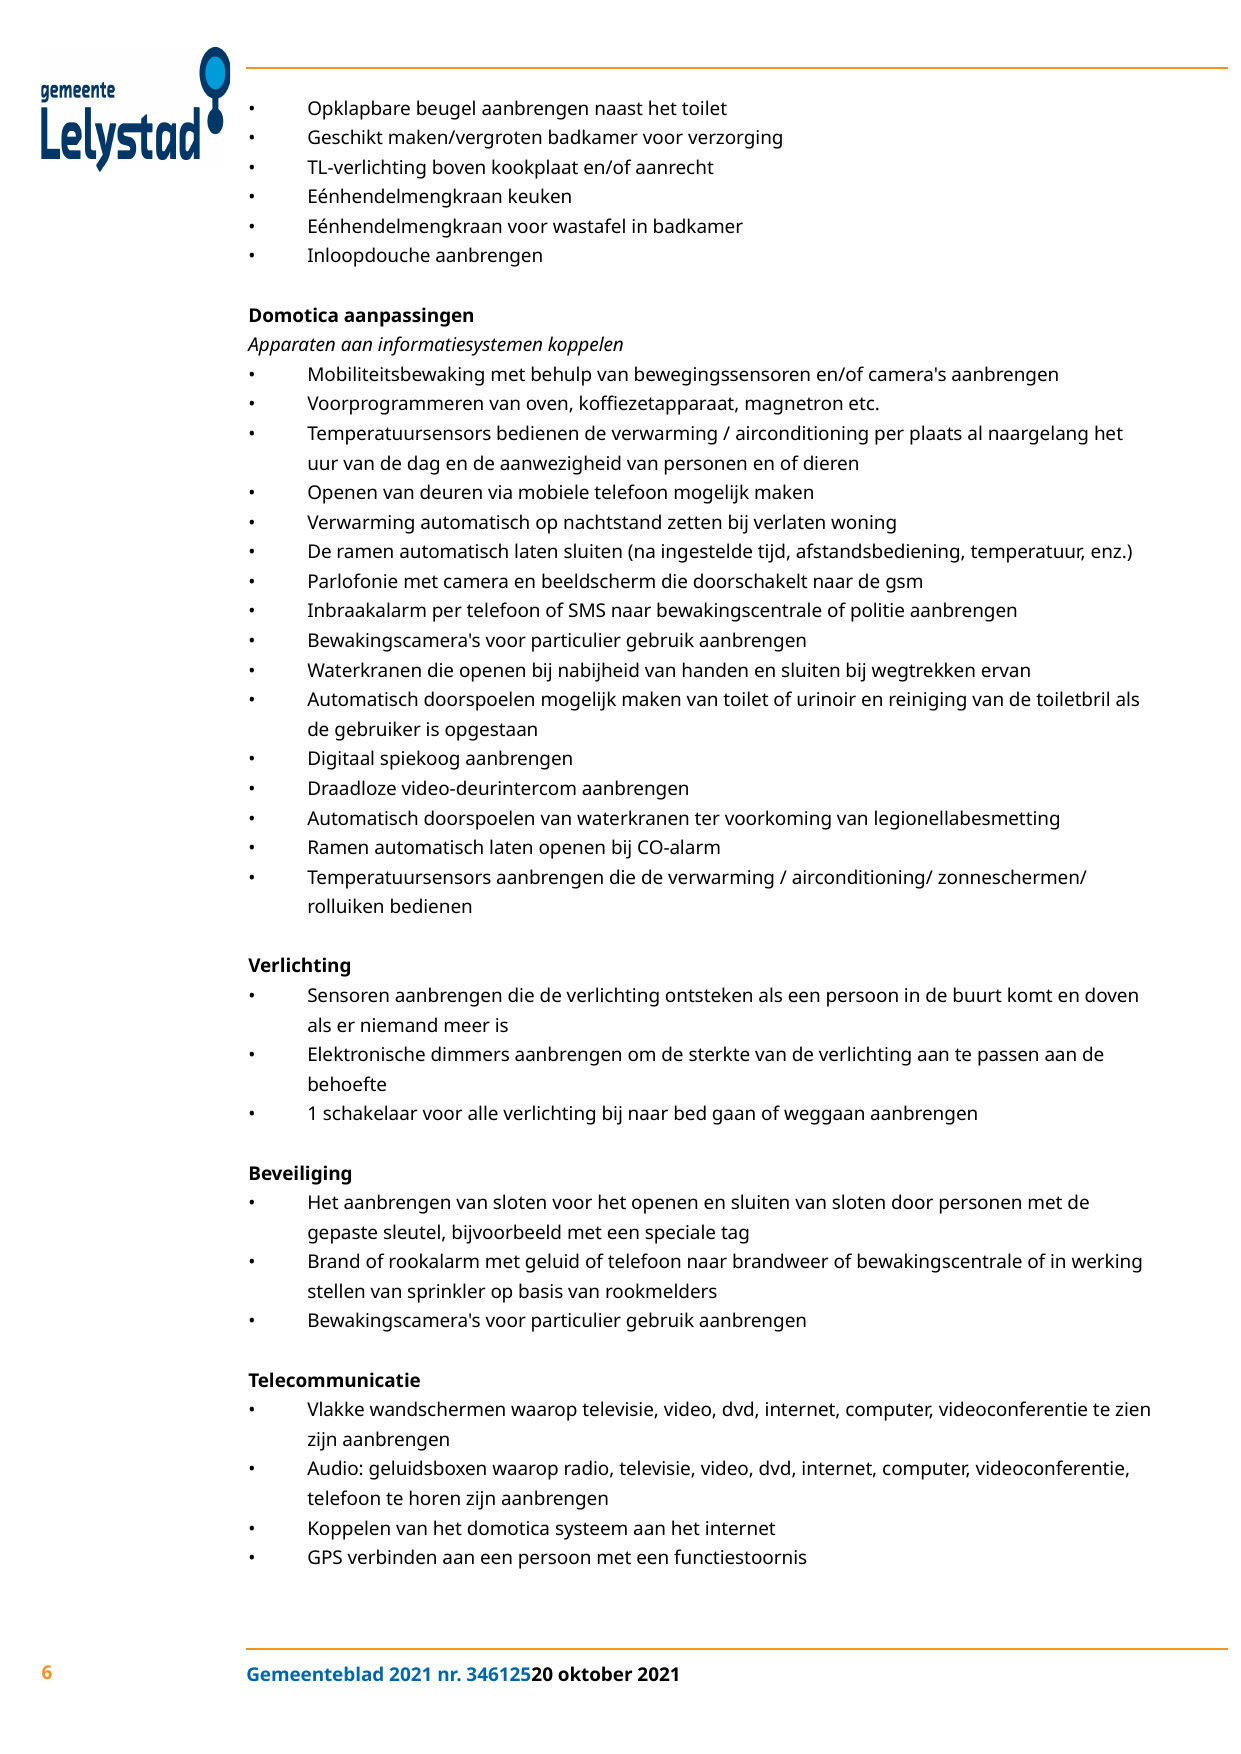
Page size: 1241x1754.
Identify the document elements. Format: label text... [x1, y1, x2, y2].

list Mobiliteitsbewaking met behulp van bewegingssensoren en/of camera's aanbrengen [248, 361, 1152, 387]
list Geschikt maken/vergroten badkamer voor verzorging [248, 124, 1152, 150]
list Openen van deuren via mobiele telefoon mogelijk maken [248, 479, 1152, 505]
text Domotica aanpassingen [248, 302, 1152, 328]
list Waterkranen die openen bij nabijheid van handen en sluiten bij wegtrekken ervan [248, 657, 1152, 683]
list Eénhendelmengkraan keuken [248, 183, 1152, 209]
list Elektronische dimmers aanbrengen om de sterkte van de verlichting aan te passen aan de behoefte [248, 1041, 1152, 1097]
list Inbraakalarm per telefoon of SMS naar bewakingscentrale of politie aanbrengen [248, 598, 1152, 623]
text Telecommunicatie [248, 1367, 1152, 1393]
list Digitaal spiekoog aanbrengen [248, 746, 1152, 771]
list Automatisch doorspoelen van waterkranen ter voorkoming van legionellabesmetting [248, 805, 1152, 831]
list Koppelen van het domotica systeem aan het internet [248, 1515, 1152, 1541]
list Parlofonie met camera en beeldscherm die doorschakelt naar de gsm [248, 568, 1152, 594]
list Voorprogrammeren van oven, koffiezetapparaat, magnetron etc. [248, 391, 1152, 416]
list Opklapbare beugel aanbrengen naast het toilet [248, 95, 1152, 121]
list GPS verbinden aan een persoon met een functiestoornis [248, 1544, 1152, 1570]
list Brand of rookalarm met geluid of telefoon naar brandweer of bewakingscentrale of in werking stellen van sprinkler op basis van rookmelders [248, 1248, 1152, 1304]
text Beveiliging [248, 1160, 1152, 1186]
list Temperatuursensors aanbrengen die de verwarming / airconditioning/ zonneschermen/ rolluiken bedienen [248, 864, 1152, 919]
picture [41, 47, 231, 172]
list Verwarming automatisch op nachtstand zetten bij verlaten woning [248, 509, 1152, 535]
list Sensoren aanbrengen die de verlichting ontsteken als een persoon in de buurt komt en doven als er niemand meer is [248, 982, 1152, 1038]
list Audio: geluidsboxen waarop radio, televisie, video, dvd, internet, computer, videoconferentie, telefoon te horen zijn aanbrengen [248, 1456, 1152, 1511]
list TL-verlichting boven kookplaat en/of aanrecht [248, 154, 1152, 180]
text Apparaten aan informatiesystemen koppelen [248, 331, 1152, 357]
list Het aanbrengen van sloten voor het openen en sluiten van sloten door personen met de gepaste sleutel, bijvoorbeeld met een speciale tag [248, 1189, 1152, 1245]
list Eénhendelmengkraan voor wastafel in badkamer [248, 213, 1152, 239]
list Vlakke wandschermen waarop televisie, video, dvd, internet, computer, videoconferentie te zien zijn aanbrengen [248, 1396, 1152, 1452]
list Temperatuursensors bedienen de verwarming / airconditioning per plaats al naargelang het uur van de dag en de aanwezigheid van personen en of dieren [248, 420, 1152, 476]
list Ramen automatisch laten openen bij CO-alarm [248, 834, 1152, 860]
list Bewakingscamera's voor particulier gebruik aanbrengen [248, 627, 1152, 653]
list 1 schakelaar voor alle verlichting bij naar bed gaan of weggaan aanbrengen [248, 1101, 1152, 1126]
list Bewakingscamera's voor particulier gebruik aanbrengen [248, 1308, 1152, 1333]
text Verlichting [248, 953, 1152, 978]
list Draadloze video-deurintercom aanbrengen [248, 775, 1152, 801]
list De ramen automatisch laten sluiten (na ingestelde tijd, afstandsbediening, temperatuur, enz.) [248, 538, 1152, 564]
list Automatisch doorspoelen mogelijk maken van toilet of urinoir en reiniging van de toiletbril als de gebruiker is opgestaan [248, 686, 1152, 742]
list Inloopdouche aanbrengen [248, 243, 1152, 268]
